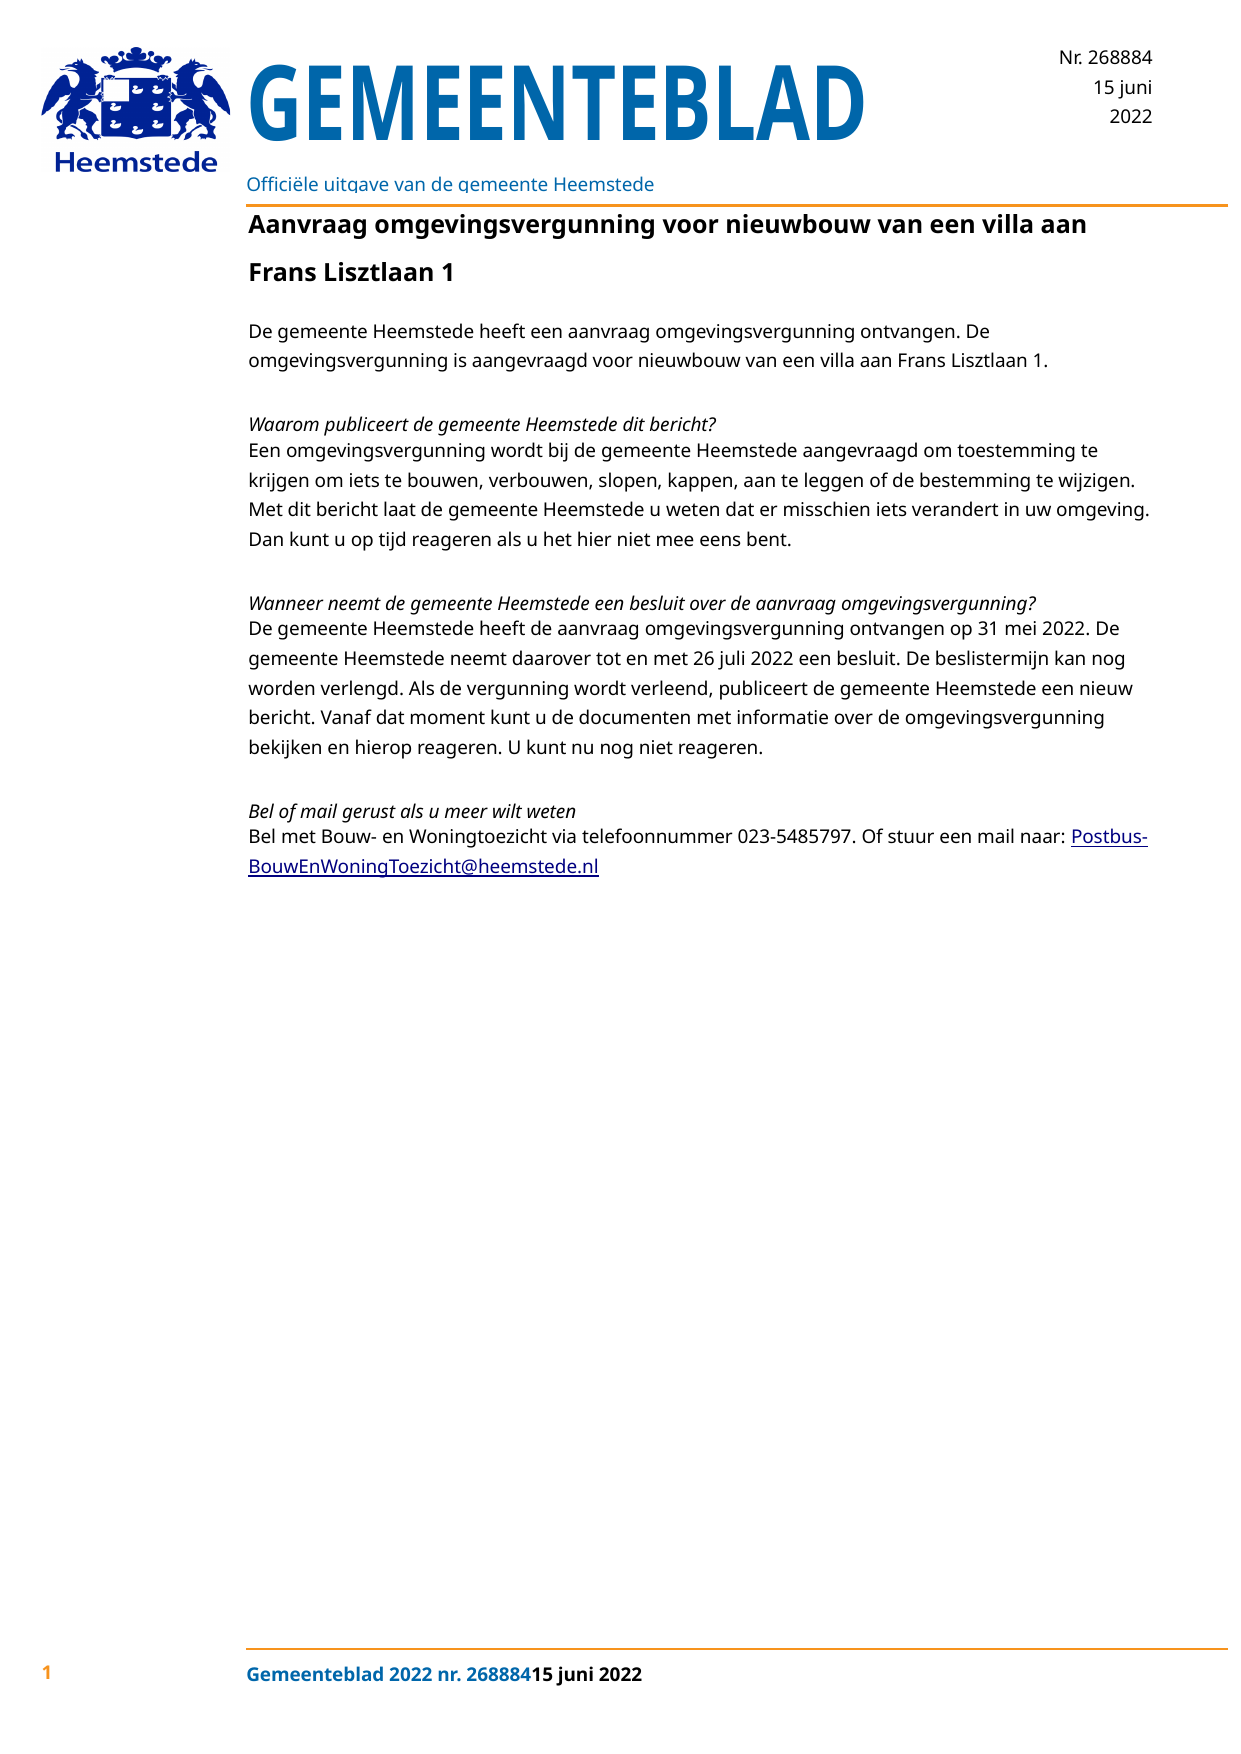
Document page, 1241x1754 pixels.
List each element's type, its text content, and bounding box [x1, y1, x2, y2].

text Een omgevingsvergunning wordt bij de gemeente Heemstede aangevraagd om toestemming te krijgen om iets te bouwen, verbouwen, slopen, kappen, aan te leggen of de bestemming te wijzigen. Met dit bericht laat de gemeente Heemstede u weten dat er misschien iets verandert in uw omgeving. Dan kunt u op tijd reageren als u het hier niet mee eens bent. [248, 437, 1152, 552]
text Waarom publiceert de gemeente Heemstede dit bericht? [248, 411, 1152, 437]
picture [41, 47, 231, 172]
text De gemeente Heemstede heeft een aanvraag omgevingsvergunning ontvangen. De omgevingsvergunning is aangevraagd voor nieuwbouw van een villa aan Frans Lisztlaan 1. [248, 318, 1152, 373]
text Bel of mail gerust als u meer wilt weten [248, 798, 1152, 824]
text Wanneer neemt de gemeente Heemstede een besluit over de aanvraag omgevingsvergunning? [248, 590, 1152, 616]
text Aanvraag omgevingsvergunning voor nieuwbouw van een villa aan Frans Lisztlaan 1 [248, 207, 1152, 288]
text Bel met Bouw- en Woningtoezicht via telefoonnummer 023-5485797. Of stuur een mail naar: Postbus-BouwEnWoningToezicht@heemstede.nl [248, 824, 1152, 879]
text De gemeente Heemstede heeft de aanvraag omgevingsvergunning ontvangen op 31 mei 2022. De gemeente Heemstede neemt daarover tot en met 26 juli 2022 een besluit. De beslistermijn kan nog worden verlengd. Als de vergunning wordt verleend, publiceert de gemeente Heemstede een nieuw bericht. Vanaf dat moment kunt u de documenten met informatie over de omgevingsvergunning bekijken en hierop reageren. U kunt nu nog niet reageren. [248, 616, 1152, 760]
